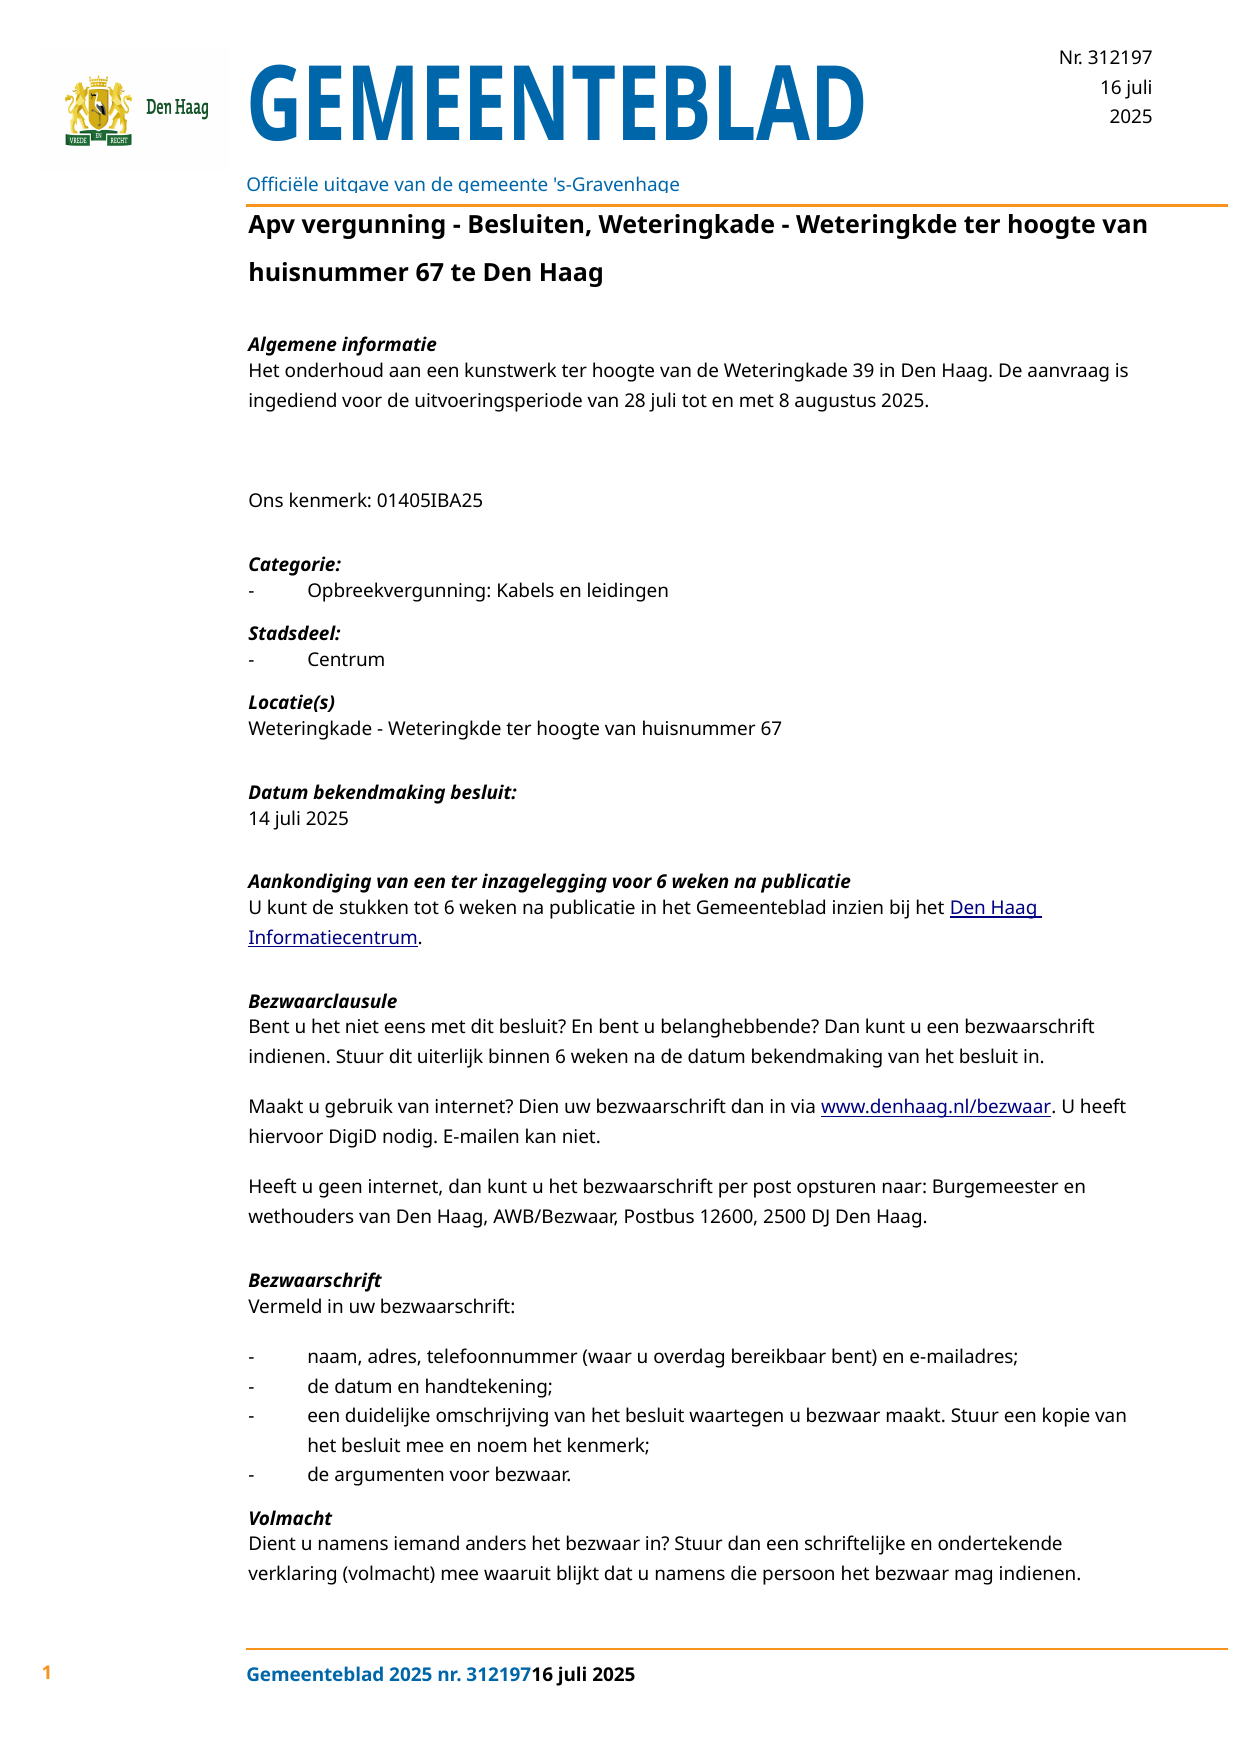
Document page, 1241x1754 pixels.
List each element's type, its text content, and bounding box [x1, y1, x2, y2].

text Bezwaarclausule [248, 988, 1152, 1014]
text Algemene informatie [248, 331, 1152, 357]
text Bent u het niet eens met dit besluit? En bent u belanghebbende? Dan kunt u een bezwaarschrift indienen. Stuur dit uiterlijk binnen 6 weken na de datum bekendmaking van het besluit in. [248, 1014, 1152, 1069]
list Opbreekvergunning: Kabels en leidingen [248, 577, 1152, 603]
list de argumenten voor bezwaar. [248, 1462, 1152, 1487]
text Vermeld in uw bezwaarschrift: [248, 1293, 1152, 1319]
list de datum en handtekening; [248, 1373, 1152, 1399]
text Heeft u geen internet, dan kunt u het bezwaarschrift per post opsturen naar: Burgemeester en wethouders van Den Haag, AWB/Bezwaar, Postbus 12600, 2500 DJ Den Haag. [248, 1174, 1152, 1229]
text Aankondiging van een ter inzagelegging voor 6 weken na publicatie [248, 869, 1152, 894]
list Centrum [248, 646, 1152, 672]
text U kunt de stukken tot 6 weken na publicatie in het Gemeenteblad inzien bij het Den Haag Informatiecentrum. [248, 894, 1152, 950]
text Maakt u gebruik van internet? Dien uw bezwaarschrift dan in via www.denhaag.nl/bezwaar. U heeft hiervoor DigiD nodig. E-mailen kan niet. [248, 1094, 1152, 1149]
text Apv vergunning - Besluiten, Weteringkade - Weteringkde ter hoogte van huisnummer 67 te Den Haag [248, 207, 1152, 288]
text Dient u namens iemand anders het bezwaar in? Stuur dan een schriftelijke en ondertekende verklaring (volmacht) mee waaruit blijkt dat u namens die persoon het bezwaar mag indienen. [248, 1531, 1152, 1586]
text 14 juli 2025 [248, 805, 1152, 830]
text Bezwaarschrift [248, 1267, 1152, 1293]
text Categorie: [248, 552, 1152, 577]
text Ons kenmerk: 01405IBA25 [248, 488, 1152, 513]
picture [41, 47, 231, 172]
list een duidelijke omschrijving van het besluit waartegen u bezwaar maakt. Stuur een kopie van het besluit mee en noem het kenmerk; [248, 1402, 1152, 1458]
list naam, adres, telefoonnummer (waar u overdag bereikbaar bent) en e-mailadres; [248, 1343, 1152, 1369]
text Locatie(s) [248, 689, 1152, 715]
text Volmacht [248, 1505, 1152, 1531]
text Datum bekendmaking besluit: [248, 779, 1152, 805]
text Het onderhoud aan een kunstwerk ter hoogte van de Weteringkade 39 in Den Haag. De aanvraag is ingediend voor de uitvoeringsperiode van 28 juli tot en met 8 augustus 2025. [248, 357, 1152, 412]
text Weteringkade - Weteringkde ter hoogte van huisnummer 67 [248, 715, 1152, 741]
text Stadsdeel: [248, 620, 1152, 646]
